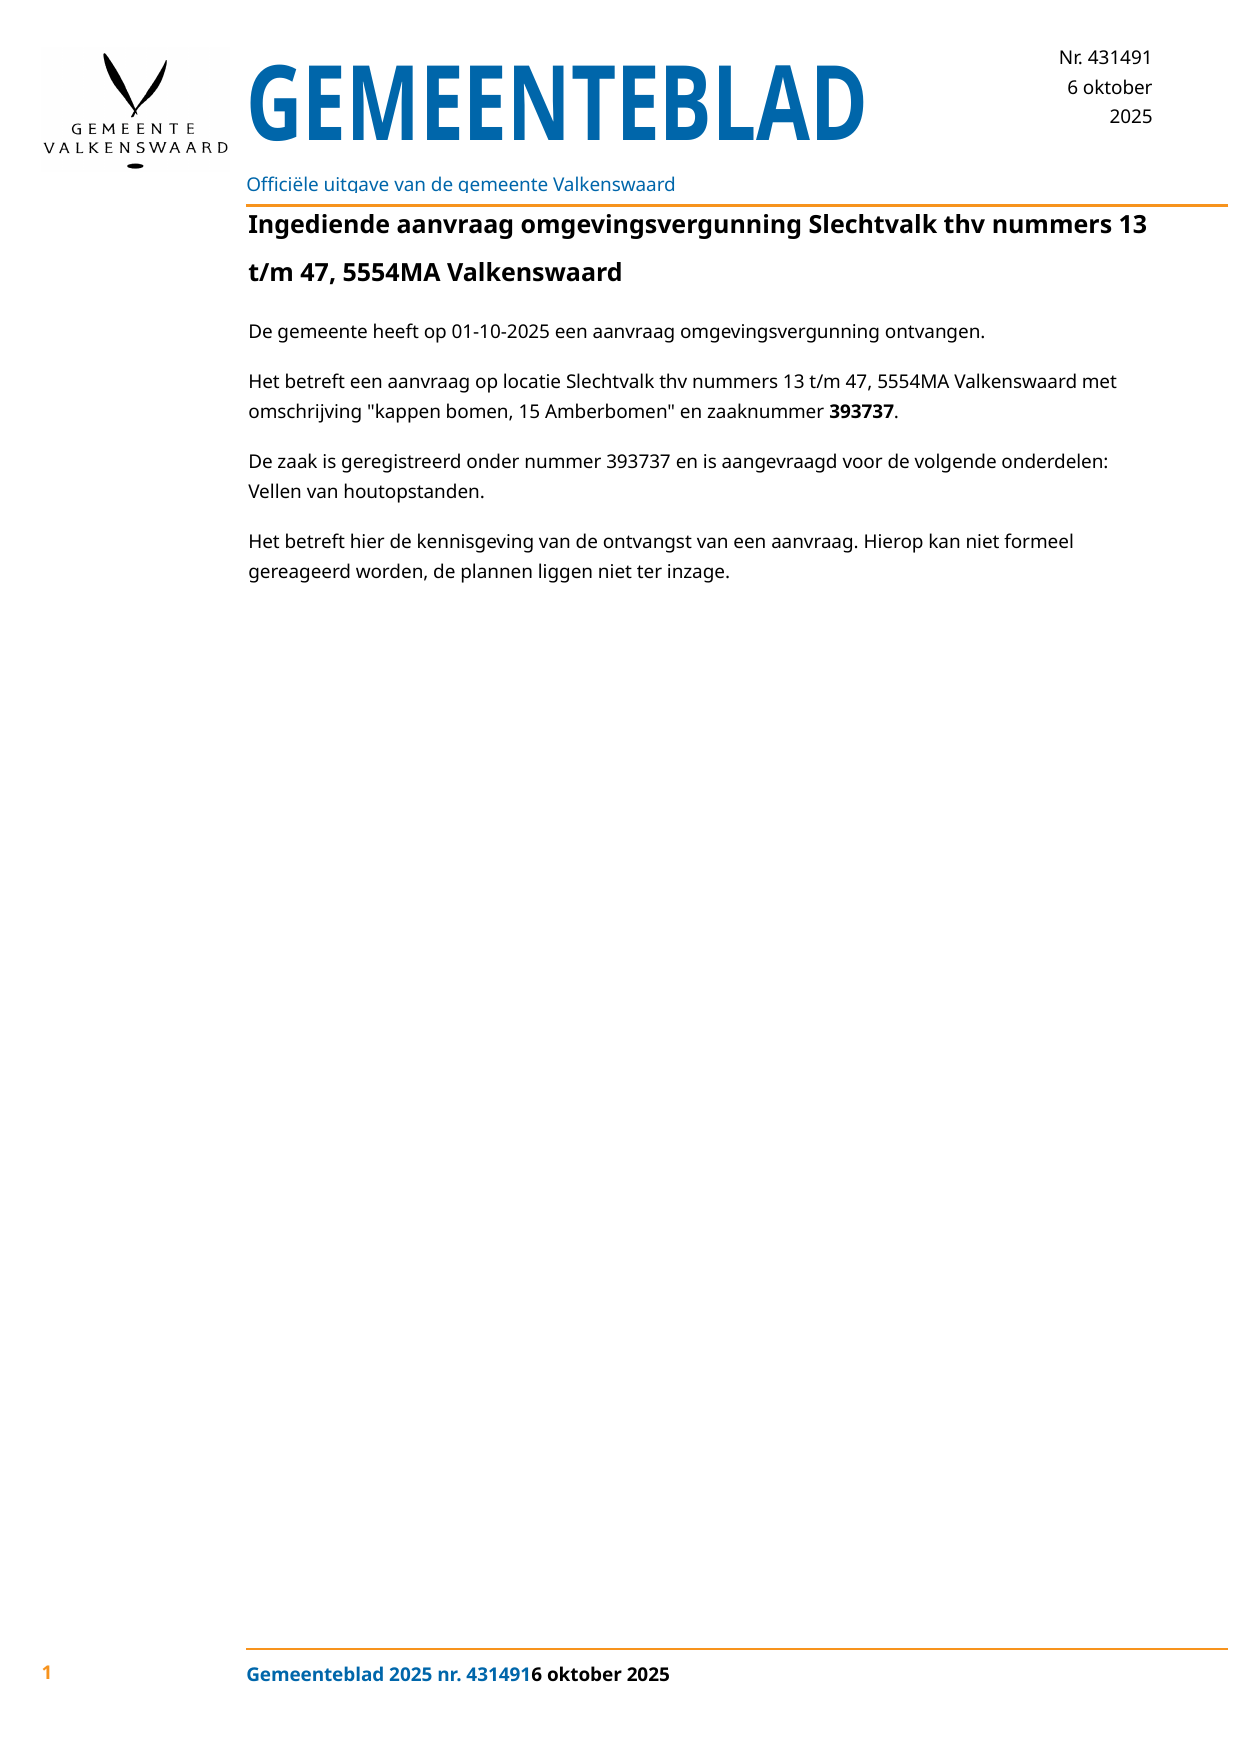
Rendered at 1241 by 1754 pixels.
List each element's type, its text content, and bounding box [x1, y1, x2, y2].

text De zaak is geregistreerd onder nummer 393737 en is aangevraagd voor de volgende onderdelen: Vellen van houtopstanden. [248, 448, 1152, 504]
text Ingediende aanvraag omgevingsvergunning Slechtvalk thv nummers 13 t/m 47, 5554MA Valkenswaard [248, 207, 1152, 288]
text De gemeente heeft op 01-10-2025 een aanvraag omgevingsvergunning ontvangen. [248, 318, 1152, 344]
picture [41, 47, 231, 172]
text Het betreft een aanvraag op locatie Slechtvalk thv nummers 13 t/m 47, 5554MA Valkenswaard met omschrijving "kappen bomen, 15 Amberbomen" en zaaknummer 393737. [248, 368, 1152, 424]
text Het betreft hier de kennisgeving van de ontvangst van een aanvraag. Hierop kan niet formeel gereageerd worden, de plannen liggen niet ter inzage. [248, 528, 1152, 584]
